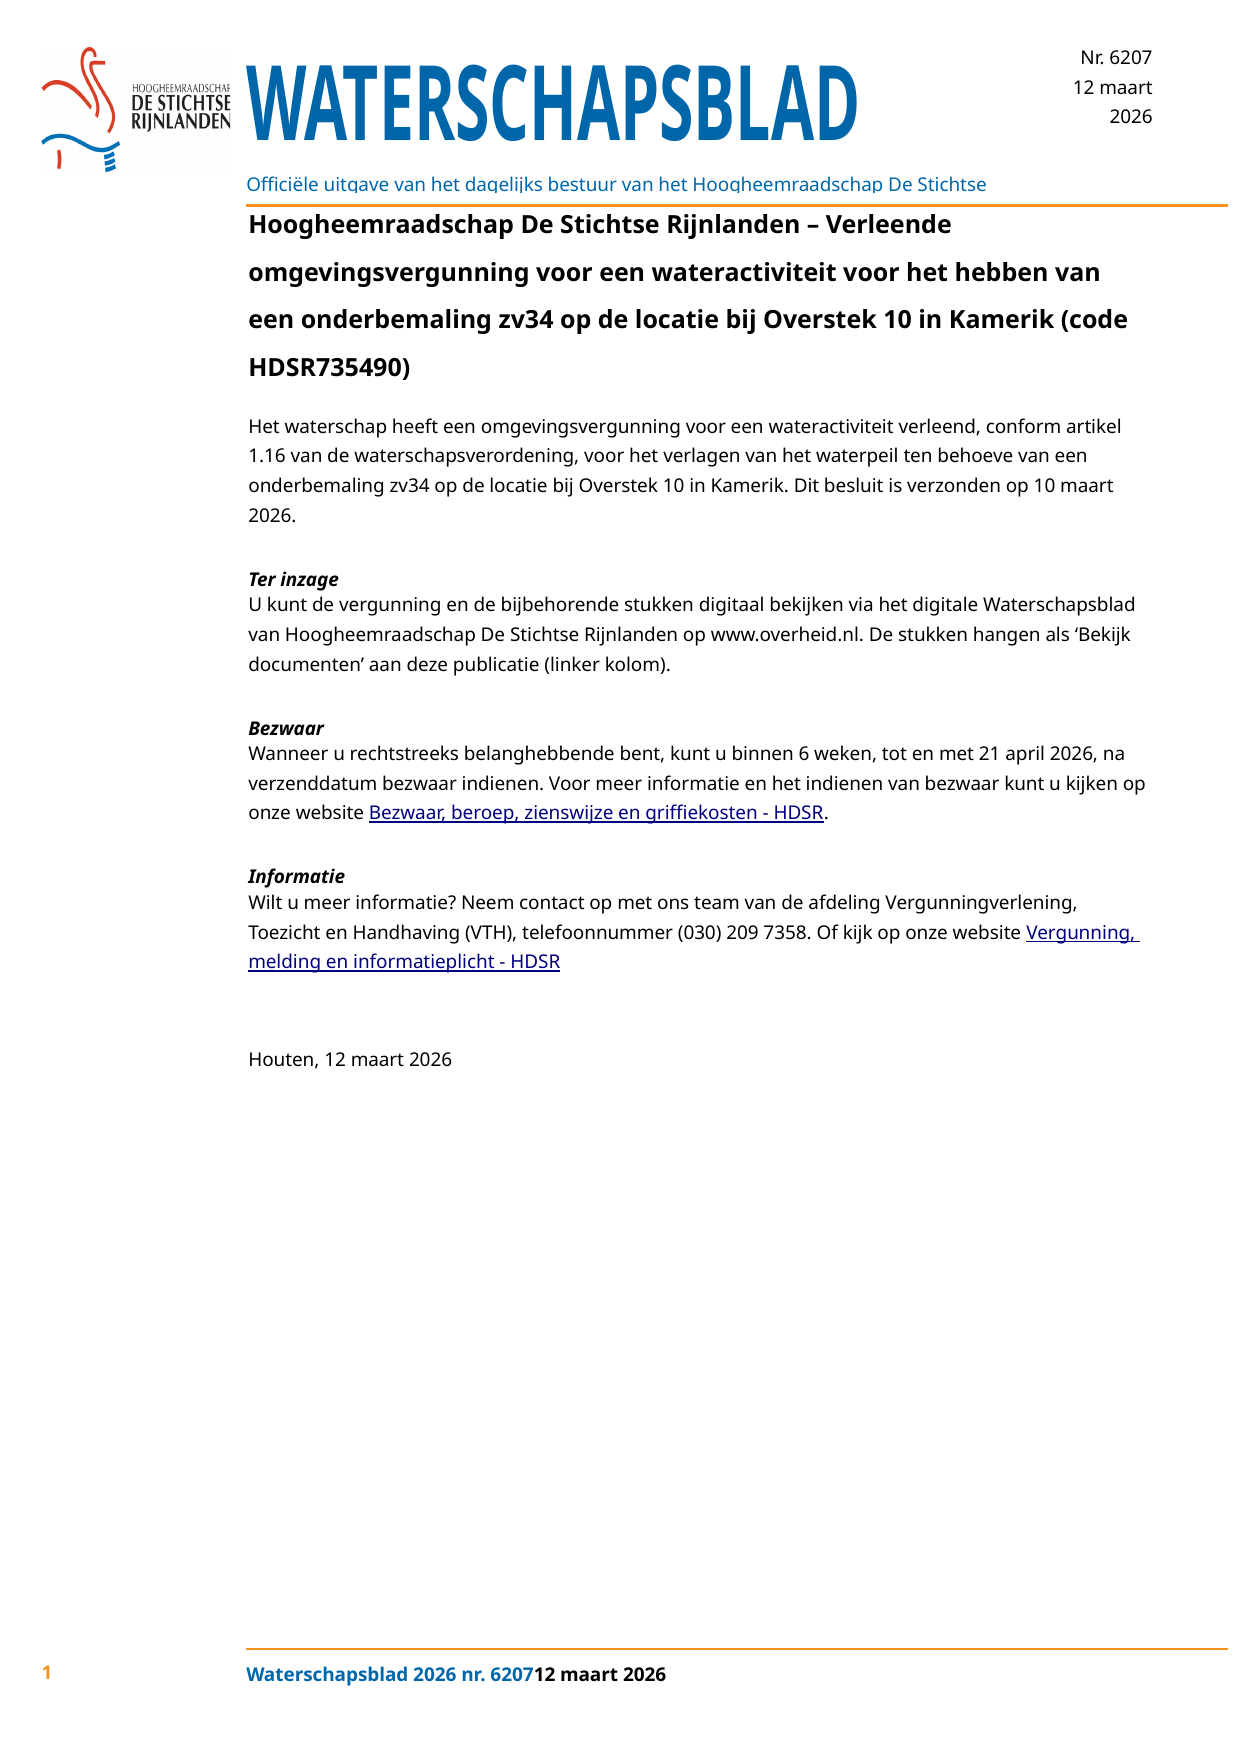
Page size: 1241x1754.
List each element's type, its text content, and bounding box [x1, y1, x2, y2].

text Wanneer u rechtstreeks belanghebbende bent, kunt u binnen 6 weken, tot en met 21 april 2026, na verzenddatum bezwaar indienen. Voor meer informatie en het indienen van bezwaar kunt u kijken op onze website Bezwaar, beroep, zienswijze en griffiekosten - HDSR. [248, 740, 1152, 825]
picture [41, 47, 231, 172]
text Hoogheemraadschap De Stichtse Rijnlanden – Verleende omgevingsvergunning voor een wateractiviteit voor het hebben van een onderbemaling zv34 op de locatie bij Overstek 10 in Kamerik (code HDSR735490) [248, 207, 1152, 384]
text Houten, 12 maart 2026 [248, 1047, 1152, 1072]
text Het waterschap heeft een omgevingsvergunning voor een wateractiviteit verleend, conform artikel 1.16 van de waterschapsverordening, voor het verlagen van het waterpeil ten behoeve van een onderbemaling zv34 op de locatie bij Overstek 10 in Kamerik. Dit besluit is verzonden op 10 maart 2026. [248, 413, 1152, 528]
text U kunt de vergunning en de bijbehorende stukken digitaal bekijken via het digitale Waterschapsblad van Hoogheemraadschap De Stichtse Rijnlanden op www.overheid.nl. De stukken hangen als ‘Bekijk documenten’ aan deze publicatie (linker kolom). [248, 592, 1152, 676]
text Ter inzage [248, 566, 1152, 592]
text Bezwaar [248, 715, 1152, 740]
text Informatie [248, 863, 1152, 889]
text Wilt u meer informatie? Neem contact op met ons team van de afdeling Vergunningverlening, Toezicht en Handhaving (VTH), telefoonnummer (030) 209 7358. Of kijk op onze website Vergunning, melding en informatieplicht - HDSR [248, 889, 1152, 974]
